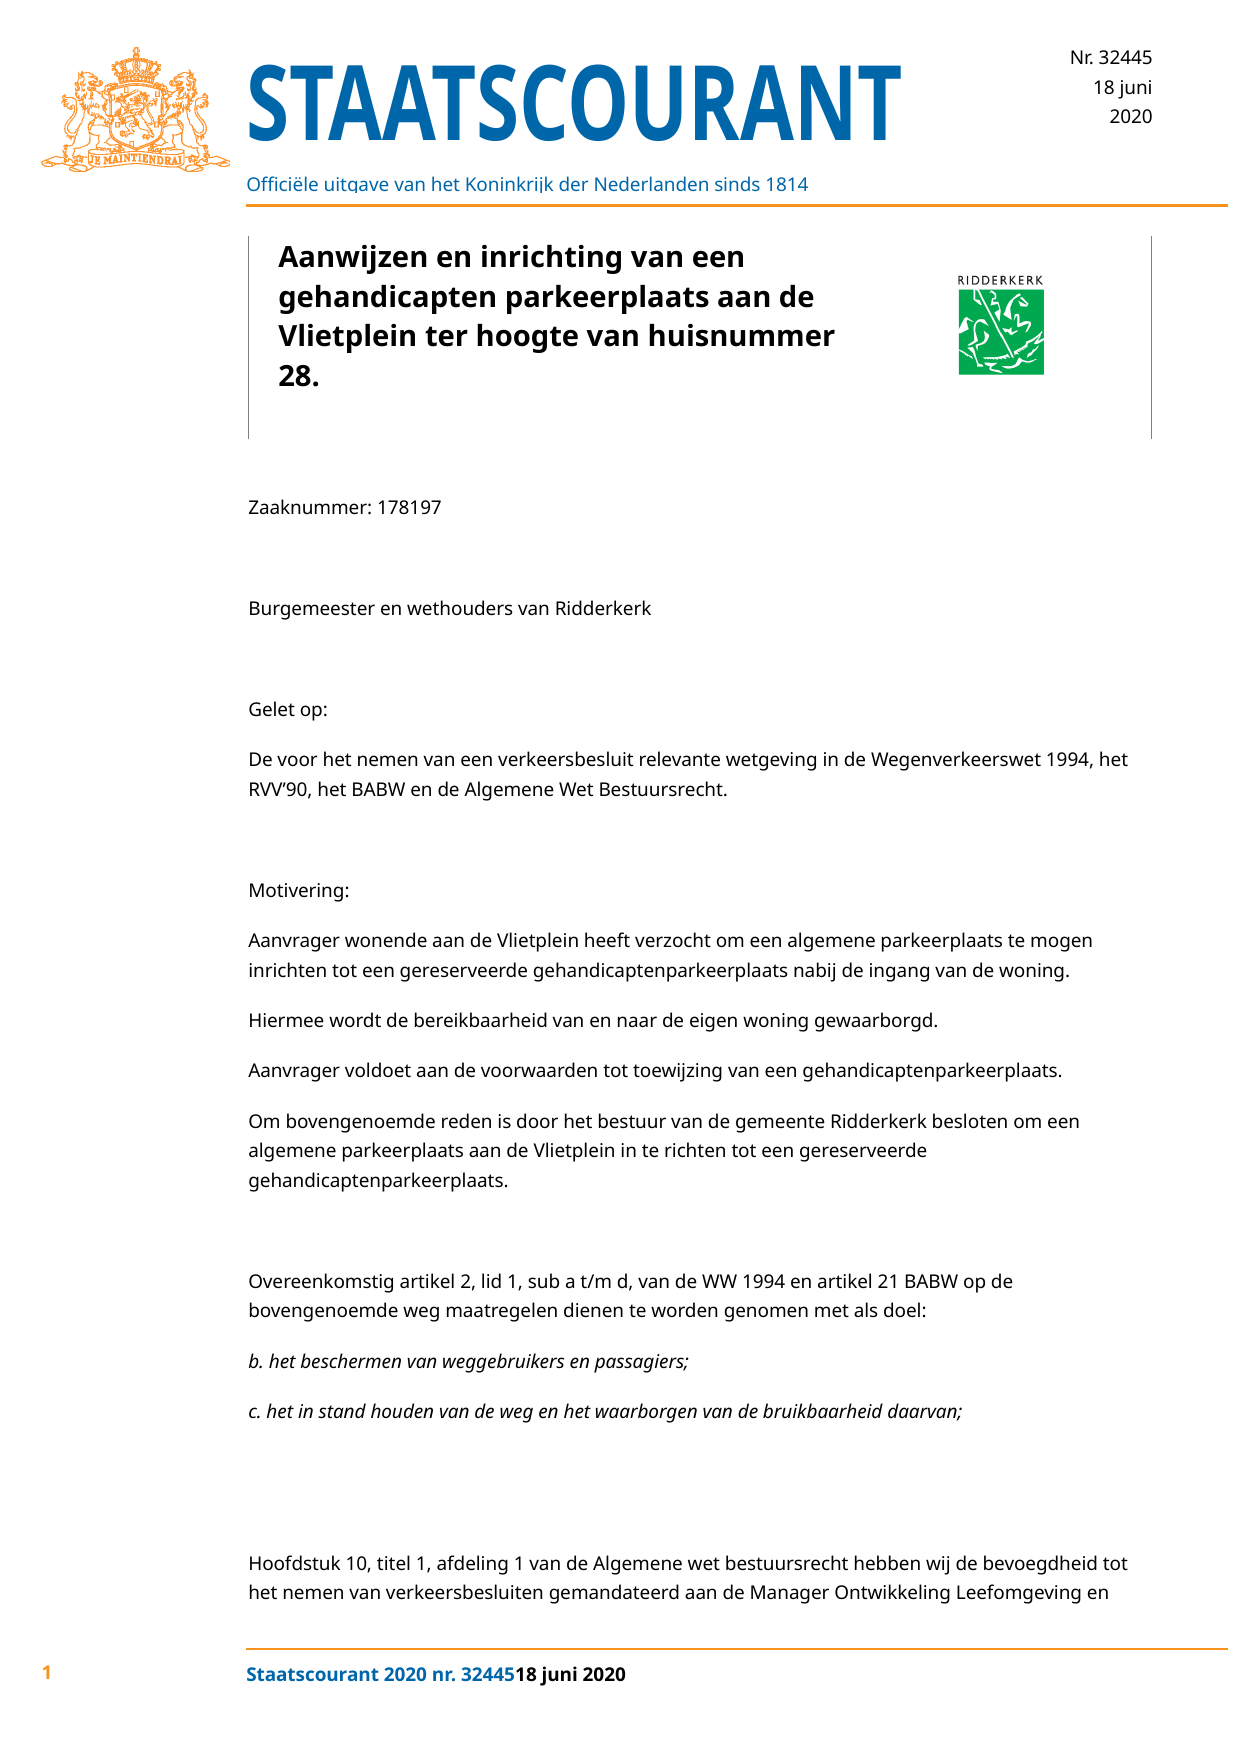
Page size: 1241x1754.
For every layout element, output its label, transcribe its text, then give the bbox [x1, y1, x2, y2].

text Burgemeester en wethouders van Ridderkerk [248, 595, 1152, 621]
table_header [850, 414, 1151, 439]
text b. het beschermen van weggebruikers en passagiers; [248, 1348, 1152, 1374]
text Hoofdstuk 10, titel 1, afdeling 1 van de Algemene wet bestuursrecht hebben wij de bevoegdheid tot het nemen van verkeersbesluiten gemandateerd aan de Manager Ontwikkeling Leefomgeving en [248, 1550, 1152, 1605]
table_header [850, 236, 912, 413]
picture [41, 47, 231, 172]
text Aanvrager voldoet aan de voorwaarden tot toewijzing van een gehandicaptenparkeerplaats. [248, 1058, 1152, 1083]
text Hiermee wordt de bereikbaarheid van en naar de eigen woning gewaarborgd. [248, 1007, 1152, 1033]
picture [912, 236, 1090, 414]
text Motivering: [248, 877, 1152, 903]
text De voor het nemen van een verkeersbesluit relevante wetgeving in de Wegenverkeerswet 1994, het RVV’90, het BABW en de Algemene Wet Bestuursrecht. [248, 746, 1152, 802]
text Overeenkomstig artikel 2, lid 1, sub a t/m d, van de WW 1994 en artikel 21 BABW op de bovengenoemde weg maatregelen dienen te worden genomen met als doel: [248, 1268, 1152, 1323]
text Om bovengenoemde reden is door het bestuur van de gemeente Ridderkerk besloten om een algemene parkeerplaats aan de Vlietplein in te richten tot een gereserveerde gehandicaptenparkeerplaats. [248, 1108, 1152, 1193]
text Gelet op: [248, 696, 1152, 722]
text c. het in stand houden van de weg en het waarborgen van de bruikbaarheid daarvan; [248, 1398, 1152, 1424]
text Zaaknummer: 178197 [248, 494, 1152, 520]
text Aanvrager wonende aan de Vlietplein heeft verzocht om een algemene parkeerplaats te mogen inrichten tot een gereserveerde gehandicaptenparkeerplaats nabij de ingang van de woning. [248, 927, 1152, 983]
table_header [1090, 236, 1151, 413]
table_header Aanwijzen en inrichting van een gehandicapten parkeerplaats aan de Vlietplein ter hoogte van huisnummer 28. [249, 236, 850, 439]
